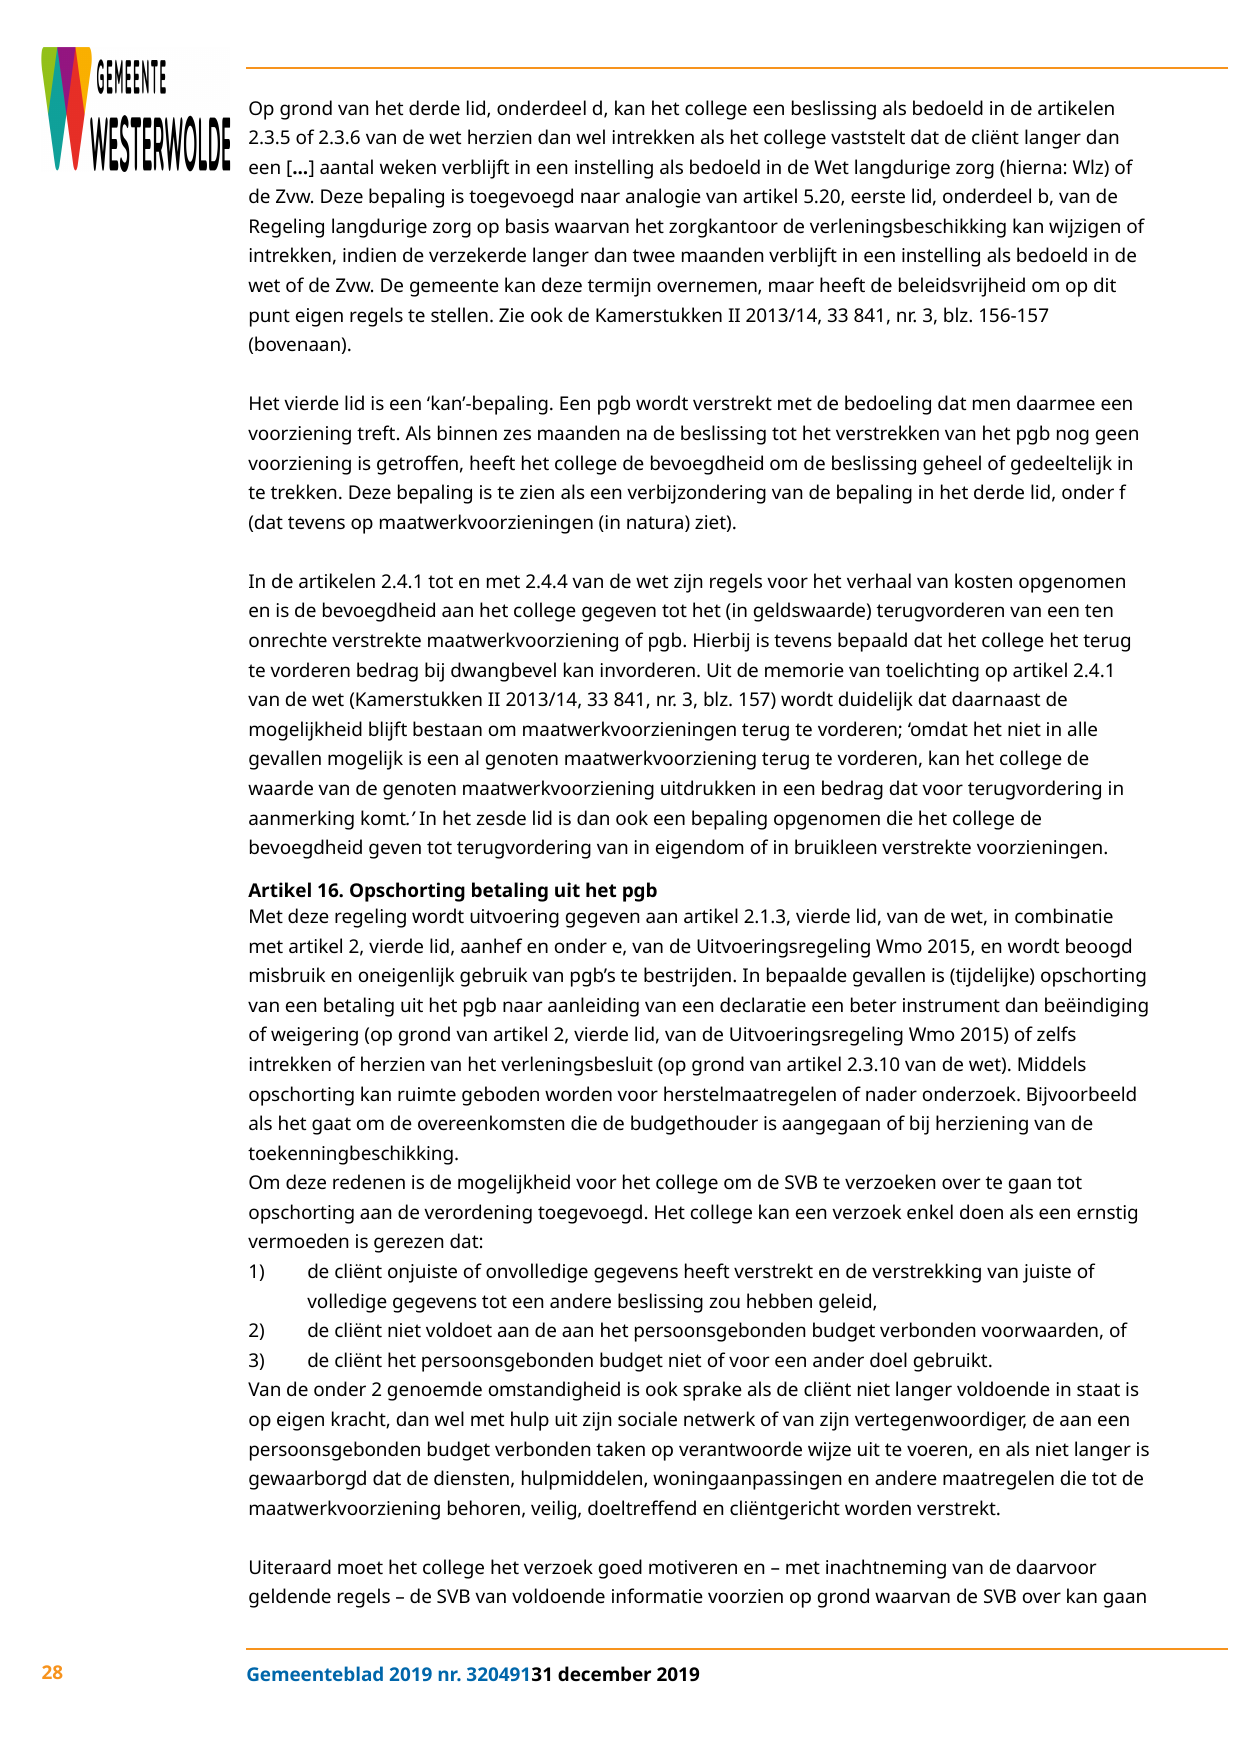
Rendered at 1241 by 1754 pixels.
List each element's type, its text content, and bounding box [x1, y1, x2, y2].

text Op grond van het derde lid, onderdeel d, kan het college een beslissing als bedoeld in de artikelen 2.3.5 of 2.3.6 van de wet herzien dan wel intrekken als het college vaststelt dat de cliënt langer dan een [...] aantal weken verblijft in een instelling als bedoeld in de Wet langdurige zorg (hierna: Wlz) of de Zvw. Deze bepaling is toegevoegd naar analogie van artikel 5.20, eerste lid, onderdeel b, van de Regeling langdurige zorg op basis waarvan het zorgkantoor de verleningsbeschikking kan wijzigen of intrekken, indien de verzekerde langer dan twee maanden verblijft in een instelling als bedoeld in de wet of de Zvw. De gemeente kan deze termijn overnemen, maar heeft de beleidsvrijheid om op dit punt eigen regels te stellen. Zie ook de Kamerstukken II 2013/14, 33 841, nr. 3, blz. 156-157 (bovenaan). [248, 95, 1152, 357]
text Om deze redenen is de mogelijkheid voor het college om de SVB te verzoeken over te gaan tot opschorting aan de verordening toegevoegd. Het college kan een verzoek enkel doen als een ernstig vermoeden is gerezen dat: [248, 1169, 1152, 1254]
picture [41, 47, 231, 172]
text In de artikelen 2.4.1 tot en met 2.4.4 van de wet zijn regels voor het verhaal van kosten opgenomen en is de bevoegdheid aan het college gegeven tot het (in geldswaarde) terugvorderen van een ten onrechte verstrekte maatwerkvoorziening of pgb. Hierbij is tevens bepaald dat het college het terug te vorderen bedrag bij dwangbevel kan invorderen. Uit de memorie van toelichting op artikel 2.4.1 van de wet (Kamerstukken II 2013/14, 33 841, nr. 3, blz. 157) wordt duidelijk dat daarnaast de mogelijkheid blijft bestaan om maatwerkvoorzieningen terug te vorderen; ‘omdat het niet in alle gevallen mogelijk is een al genoten maatwerkvoorziening terug te vorderen, kan het college de waarde van de genoten maatwerkvoorziening uitdrukken in een bedrag dat voor terugvordering in aanmerking komt.’ In het zesde lid is dan ook een bepaling opgenomen die het college de bevoegdheid geven tot terugvordering van in eigendom of in bruikleen verstrekte voorzieningen. [248, 568, 1152, 860]
text Uiteraard moet het college het verzoek goed motiveren en – met inachtneming van de daarvoor geldende regels – de SVB van voldoende informatie voorzien op grond waarvan de SVB over kan gaan [248, 1554, 1152, 1609]
list de cliënt het persoonsgebonden budget niet of voor een ander doel gebruikt. [248, 1347, 1152, 1373]
list de cliënt onjuiste of onvolledige gegevens heeft verstrekt en de verstrekking van juiste of volledige gegevens tot een andere beslissing zou hebben geleid, [248, 1258, 1152, 1313]
list de cliënt niet voldoet aan de aan het persoonsgebonden budget verbonden voorwaarden, of [248, 1317, 1152, 1343]
text Artikel 16. Opschorting betaling uit het pgb [248, 877, 1152, 903]
text Met deze regeling wordt uitvoering gegeven aan artikel 2.1.3, vierde lid, van de wet, in combinatie met artikel 2, vierde lid, aanhef en onder e, van de Uitvoeringsregeling Wmo 2015, en wordt beoogd misbruik en oneigenlijk gebruik van pgb’s te bestrijden. In bepaalde gevallen is (tijdelijke) opschorting van een betaling uit het pgb naar aanleiding van een declaratie een beter instrument dan beëindiging of weigering (op grond van artikel 2, vierde lid, van de Uitvoeringsregeling Wmo 2015) of zelfs intrekken of herzien van het verleningsbesluit (op grond van artikel 2.3.10 van de wet). Middels opschorting kan ruimte geboden worden voor herstelmaatregelen of nader onderzoek. Bijvoorbeeld als het gaat om de overeenkomsten die de budgethouder is aangegaan of bij herziening van de toekenningbeschikking. [248, 903, 1152, 1166]
text Het vierde lid is een ‘kan’-bepaling. Een pgb wordt verstrekt met de bedoeling dat men daarmee een voorziening treft. Als binnen zes maanden na de beslissing tot het verstrekken van het pgb nog geen voorziening is getroffen, heeft het college de bevoegdheid om de beslissing geheel of gedeeltelijk in te trekken. Deze bepaling is te zien als een verbijzondering van de bepaling in het derde lid, onder f (dat tevens op maatwerkvoorzieningen (in natura) ziet). [248, 391, 1152, 535]
text Van de onder 2 genoemde omstandigheid is ook sprake als de cliënt niet langer voldoende in staat is op eigen kracht, dan wel met hulp uit zijn sociale netwerk of van zijn vertegenwoordiger, de aan een persoonsgebonden budget verbonden taken op verantwoorde wijze uit te voeren, en als niet langer is gewaarborgd dat de diensten, hulpmiddelen, woningaanpassingen en andere maatregelen die tot de maatwerkvoorziening behoren, veilig, doeltreffend en cliëntgericht worden verstrekt. [248, 1377, 1152, 1521]
